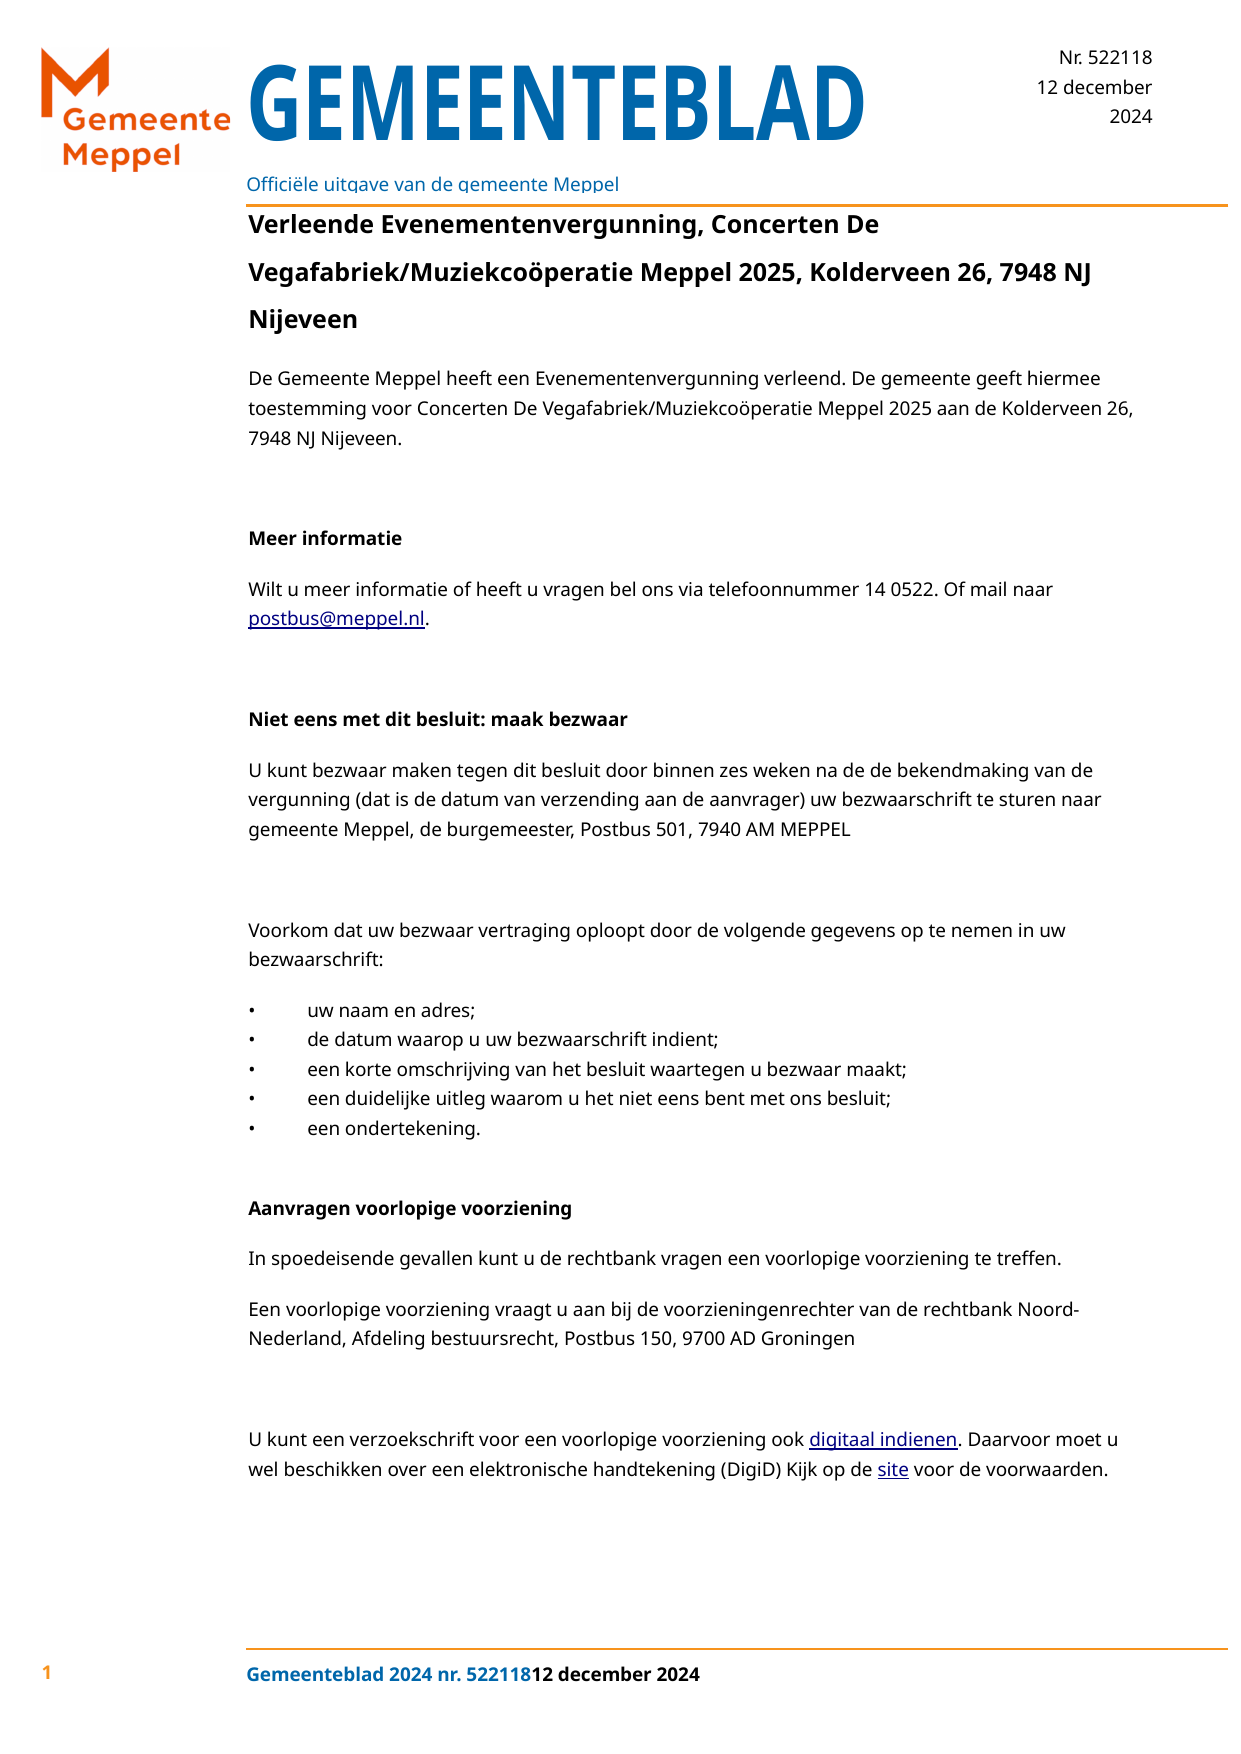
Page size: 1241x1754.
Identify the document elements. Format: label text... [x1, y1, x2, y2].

text Niet eens met dit besluit: maak bezwaar [248, 706, 1152, 732]
list uw naam en adres; [248, 997, 1152, 1022]
text Meer informatie [248, 526, 1152, 551]
text In spoedeisende gevallen kunt u de rechtbank vragen een voorlopige voorziening te treffen. [248, 1246, 1152, 1271]
text U kunt bezwaar maken tegen dit besluit door binnen zes weken na de de bekendmaking van de vergunning (dat is de datum van verzending aan de aanvrager) uw bezwaarschrift te sturen naar gemeente Meppel, de burgemeester, Postbus 501, 7940 AM MEPPEL [248, 757, 1152, 842]
text Een voorlopige voorziening vraagt u aan bij de voorzieningenrechter van de rechtbank Noord-Nederland, Afdeling bestuursrecht, Postbus 150, 9700 AD Groningen [248, 1296, 1152, 1351]
list een duidelijke uitleg waarom u het niet eens bent met ons besluit; [248, 1086, 1152, 1111]
picture [41, 47, 231, 172]
text Aanvragen voorlopige voorziening [248, 1195, 1152, 1221]
list de datum waarop u uw bezwaarschrift indient; [248, 1026, 1152, 1052]
text Verleende Evenementenvergunning, Concerten De Vegafabriek/Muziekcoöperatie Meppel 2025, Kolderveen 26, 7948 NJ Nijeveen [248, 207, 1152, 336]
text De Gemeente Meppel heeft een Evenementenvergunning verleend. De gemeente geeft hiermee toestemming voor Concerten De Vegafabriek/Muziekcoöperatie Meppel 2025 aan de Kolderveen 26, 7948 NJ Nijeveen. [248, 366, 1152, 450]
text Voorkom dat uw bezwaar vertraging oploopt door de volgende gegevens op te nemen in uw bezwaarschrift: [248, 917, 1152, 972]
list een ondertekening. [248, 1115, 1152, 1141]
text Wilt u meer informatie of heeft u vragen bel ons via telefoonnummer 14 0522. Of mail naar postbus@meppel.nl. [248, 576, 1152, 631]
list een korte omschrijving van het besluit waartegen u bezwaar maakt; [248, 1056, 1152, 1082]
text U kunt een verzoekschrift voor een voorlopige voorziening ook digitaal indienen. Daarvoor moet u wel beschikken over een elektronische handtekening (DigiD) Kijk op de site voor de voorwaarden. [248, 1426, 1152, 1482]
